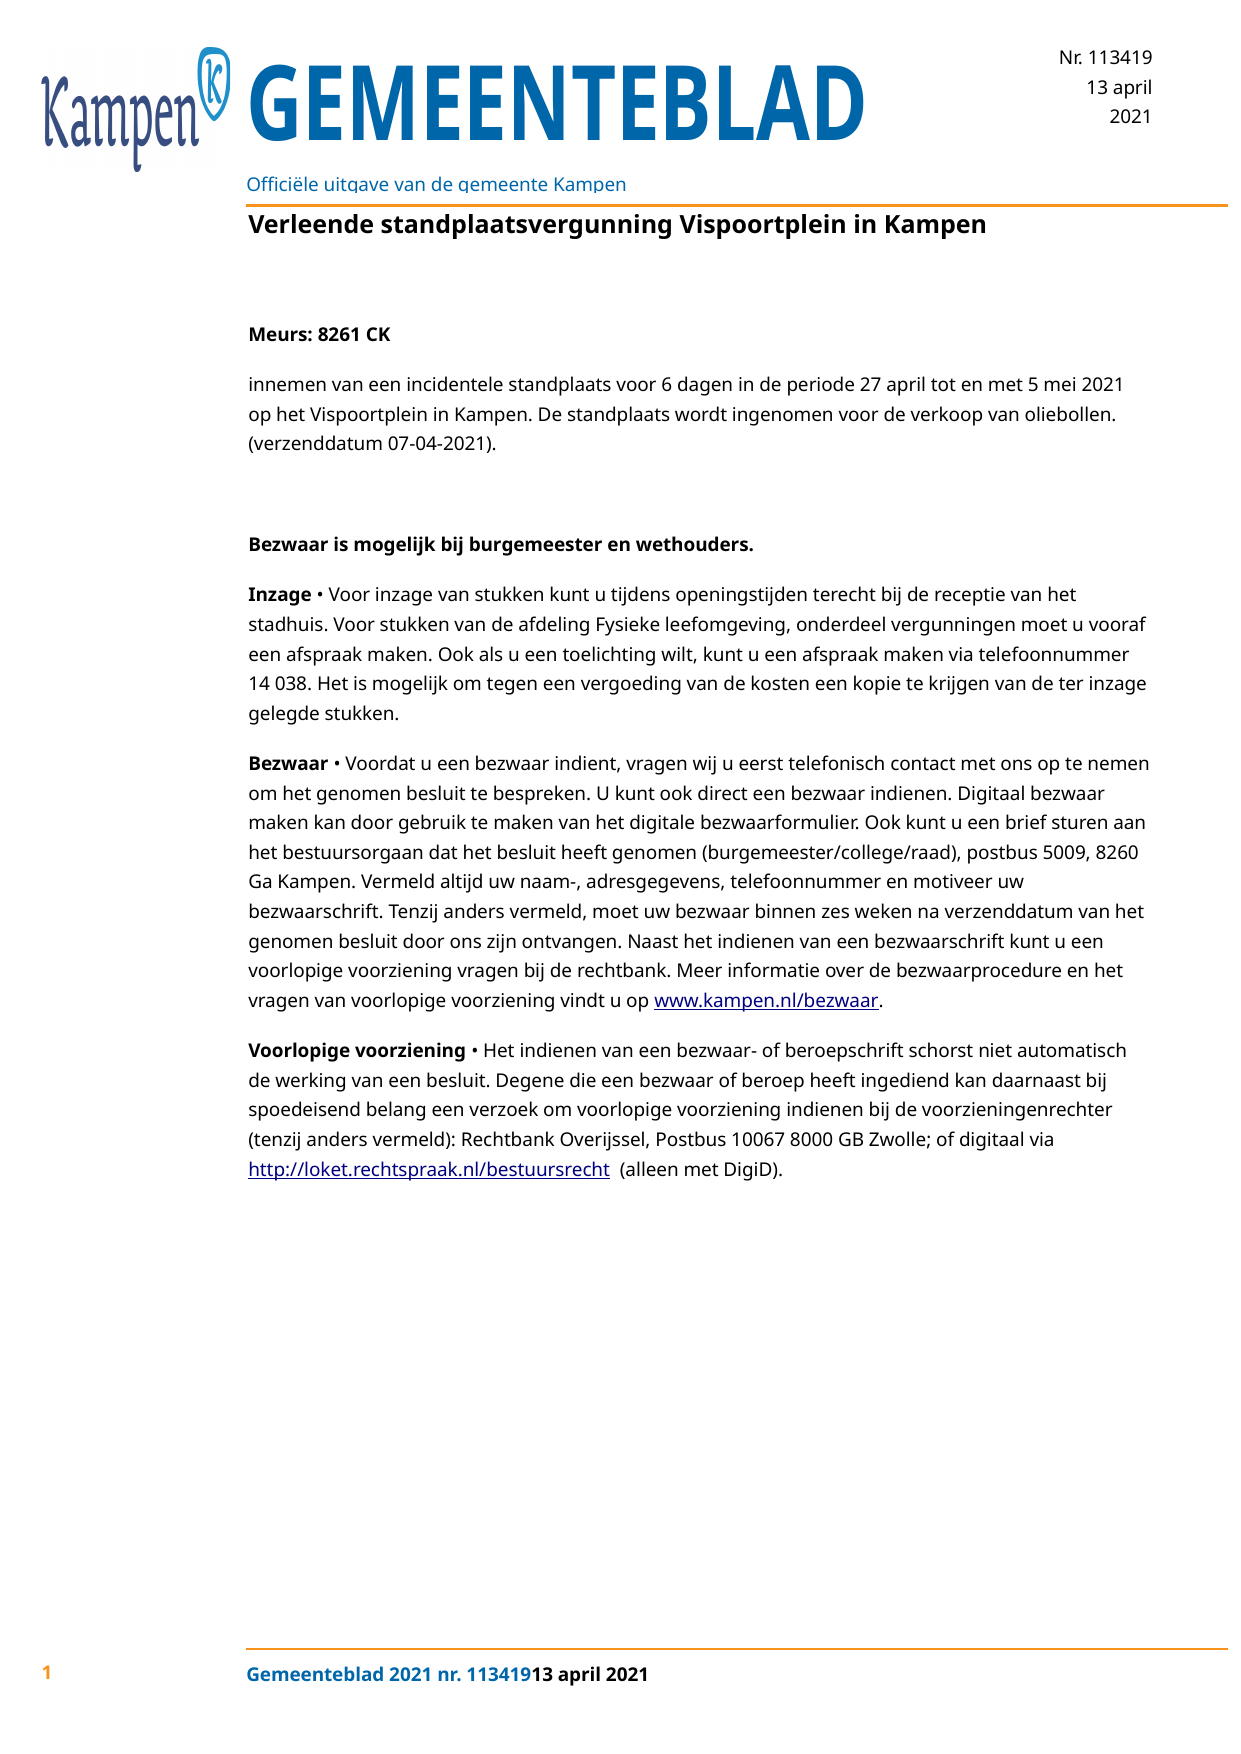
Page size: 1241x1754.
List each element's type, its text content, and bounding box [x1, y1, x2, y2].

text innemen van een incidentele standplaats voor 6 dagen in de periode 27 april tot en met 5 mei 2021 op het Vispoortplein in Kampen. De standplaats wordt ingenomen voor de verkoop van oliebollen. (verzenddatum 07-04-2021). [248, 371, 1152, 456]
text Inzage • Voor inzage van stukken kunt u tijdens openingstijden terecht bij de receptie van het stadhuis. Voor stukken van de afdeling Fysieke leefomgeving, onderdeel vergunningen moet u vooraf een afspraak maken. Ook als u een toelichting wilt, kunt u een afspraak maken via telefoonnummer 14 038. Het is mogelijk om tegen een vergoeding van de kosten een kopie te krijgen van de ter inzage gelegde stukken. [248, 582, 1152, 726]
text Verleende standplaatsvergunning Vispoortplein in Kampen [248, 207, 1152, 241]
text Bezwaar is mogelijk bij burgemeester en wethouders. [248, 531, 1152, 557]
picture [41, 47, 231, 172]
text Bezwaar • Voordat u een bezwaar indient, vragen wij u eerst telefonisch contact met ons op te nemen om het genomen besluit te bespreken. U kunt ook direct een bezwaar indienen. Digitaal bezwaar maken kan door gebruik te maken van het digitale bezwaarformulier. Ook kunt u een brief sturen aan het bestuursorgaan dat het besluit heeft genomen (burgemeester/college/raad), postbus 5009, 8260 Ga Kampen. Vermeld altijd uw naam-, adresgegevens, telefoonnummer en motiveer uw bezwaarschrift. Tenzij anders vermeld, moet uw bezwaar binnen zes weken na verzenddatum van het genomen besluit door ons zijn ontvangen. Naast het indienen van een bezwaarschrift kunt u een voorlopige voorziening vragen bij de rechtbank. Meer informatie over de bezwaarprocedure en het vragen van voorlopige voorziening vindt u op www.kampen.nl/bezwaar. [248, 750, 1152, 1013]
text Voorlopige voorziening • Het indienen van een bezwaar- of beroepschrift schorst niet automatisch de werking van een besluit. Degene die een bezwaar of beroep heeft ingediend kan daarnaast bij spoedeisend belang een verzoek om voorlopige voorziening indienen bij de voorzieningenrechter (tenzij anders vermeld): Rechtbank Overijssel, Postbus 10067 8000 GB Zwolle; of digitaal via http://loket.rechtspraak.nl/bestuursrecht (alleen met DigiD). [248, 1037, 1152, 1181]
text Meurs: 8261 CK [248, 321, 1152, 346]
